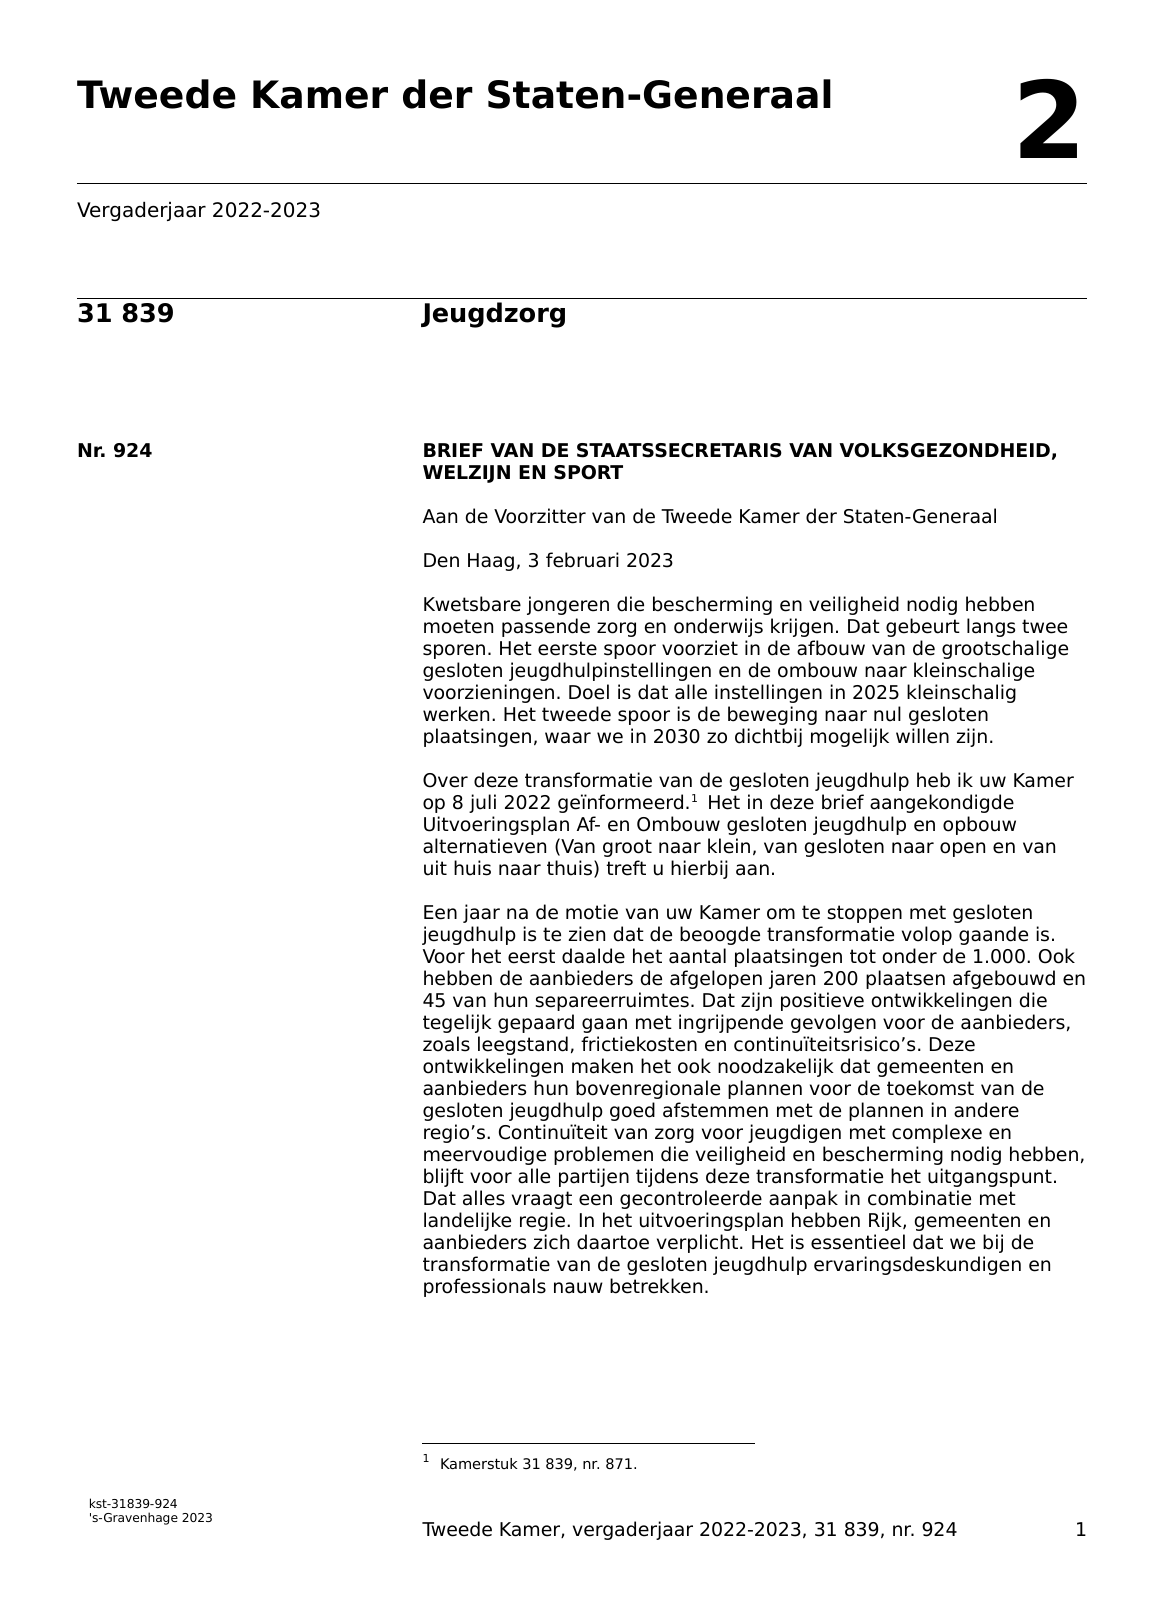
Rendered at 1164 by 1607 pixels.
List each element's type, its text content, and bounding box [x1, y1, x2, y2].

text kst-31839-924 [88, 1497, 323, 1511]
table_cell Vergaderjaar 2022-2023 [77, 184, 1087, 298]
text Een jaar na de motie van uw Kamer om te stoppen met gesloten jeugdhulp is te zien dat de beoogde transformatie volop gaande is. Voor het eerst daalde het aantal plaatsingen tot onder de 1.000. Ook hebben de aanbieders de afgelopen jaren 200 plaatsen afgebouwd en 45 van hun separeerruimtes. Dat zijn positieve ontwikkelingen die tegelijk gepaard gaan met ingrijpende gevolgen voor de aanbieders, zoals leegstand, frictiekosten en continuïteitsrisico’s. Deze ontwikkelingen maken het ook noodzakelijk dat gemeenten en aanbieders hun bovenregionale plannen voor de toekomst van de gesloten jeugdhulp goed afstemmen met de plannen in andere regio’s. Continuïteit van zorg voor jeugdigen met complexe en meervoudige problemen die veiligheid en bescherming nodig hebben, blijft voor alle partijen tijdens deze transformatie het uitgangspunt. Dat alles vraagt een gecontroleerde aanpak in combinatie met landelijke regie. In het uitvoeringsplan hebben Rijk, gemeenten en aanbieders zich daartoe verplicht. Het is essentieel dat we bij de transformatie van de gesloten jeugdhulp ervaringsdeskundigen en professionals nauw betrekken. [422, 902, 1087, 1298]
text Over deze transformatie van de gesloten jeugdhulp heb ik uw Kamer op 8 juli 2022 geïnformeerd. Het in deze brief aangekondigde Uitvoeringsplan Af- en Ombouw gesloten jeugdhulp en opbouw alternatieven (Van groot naar klein, van gesloten naar open en van uit huis naar thuis) treft u hierbij aan. [422, 770, 1087, 880]
text Kamerstuk 31 839, nr. 871. [422, 1452, 1087, 1474]
text Den Haag, 3 februari 2023 [422, 550, 1087, 572]
table_header Tweede Kamer der Staten-Generaal [77, 59, 886, 183]
table_header 2 [886, 59, 1087, 183]
text Kwetsbare jongeren die bescherming en veiligheid nodig hebben moeten passende zorg en onderwijs krijgen. Dat gebeurt langs twee sporen. Het eerste spoor voorziet in de afbouw van de grootschalige gesloten jeugdhulpinstellingen en de ombouw naar kleinschalige voorzieningen. Doel is dat alle instellingen in 2025 kleinschalig werken. Het tweede spoor is de beweging naar nul gesloten plaatsingen, waar we in 2030 zo dichtbij mogelijk willen zijn. [422, 594, 1087, 748]
text Aan de Voorzitter van de Tweede Kamer der Staten-Generaal [422, 506, 1087, 528]
text 's-Gravenhage 2023 [88, 1511, 323, 1525]
subtitle Nr. 924 BRIEF VAN DE STAATSSECRETARIS VAN VOLKSGEZONDHEID, WELZIJN EN SPORT [77, 440, 1087, 484]
subtitle 31 839 Jeugdzorg [77, 299, 1087, 329]
